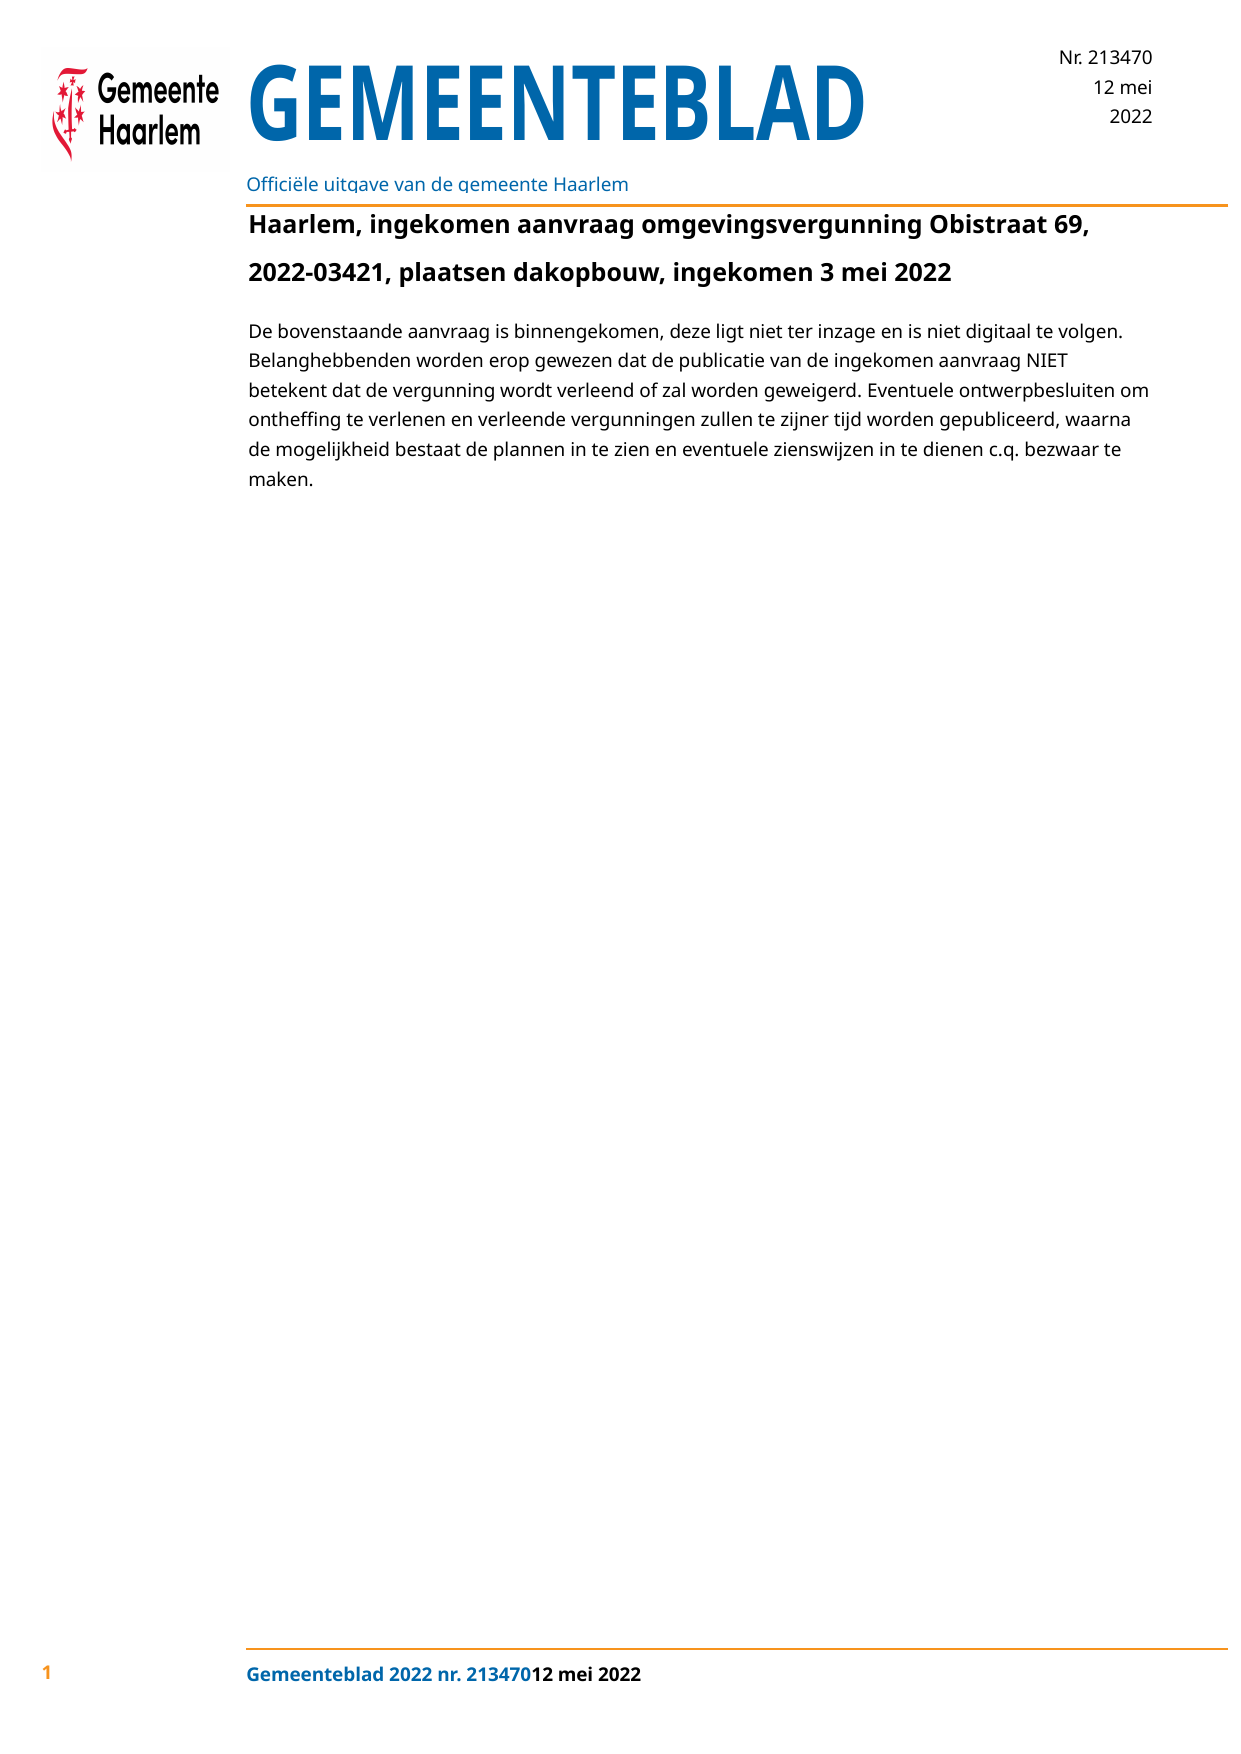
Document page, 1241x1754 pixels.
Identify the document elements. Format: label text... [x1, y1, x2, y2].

text Haarlem, ingekomen aanvraag omgevingsvergunning Obistraat 69, 2022-03421, plaatsen dakopbouw, ingekomen 3 mei 2022 [248, 207, 1152, 288]
picture [41, 47, 231, 172]
text De bovenstaande aanvraag is binnengekomen, deze ligt niet ter inzage en is niet digitaal te volgen. Belanghebbenden worden erop gewezen dat de publicatie van de ingekomen aanvraag NIET betekent dat de vergunning wordt verleend of zal worden geweigerd. Eventuele ontwerpbesluiten om ontheffing te verlenen en verleende vergunningen zullen te zijner tijd worden gepubliceerd, waarna de mogelijkheid bestaat de plannen in te zien en eventuele zienswijzen in te dienen c.q. bezwaar te maken. [248, 318, 1152, 492]
